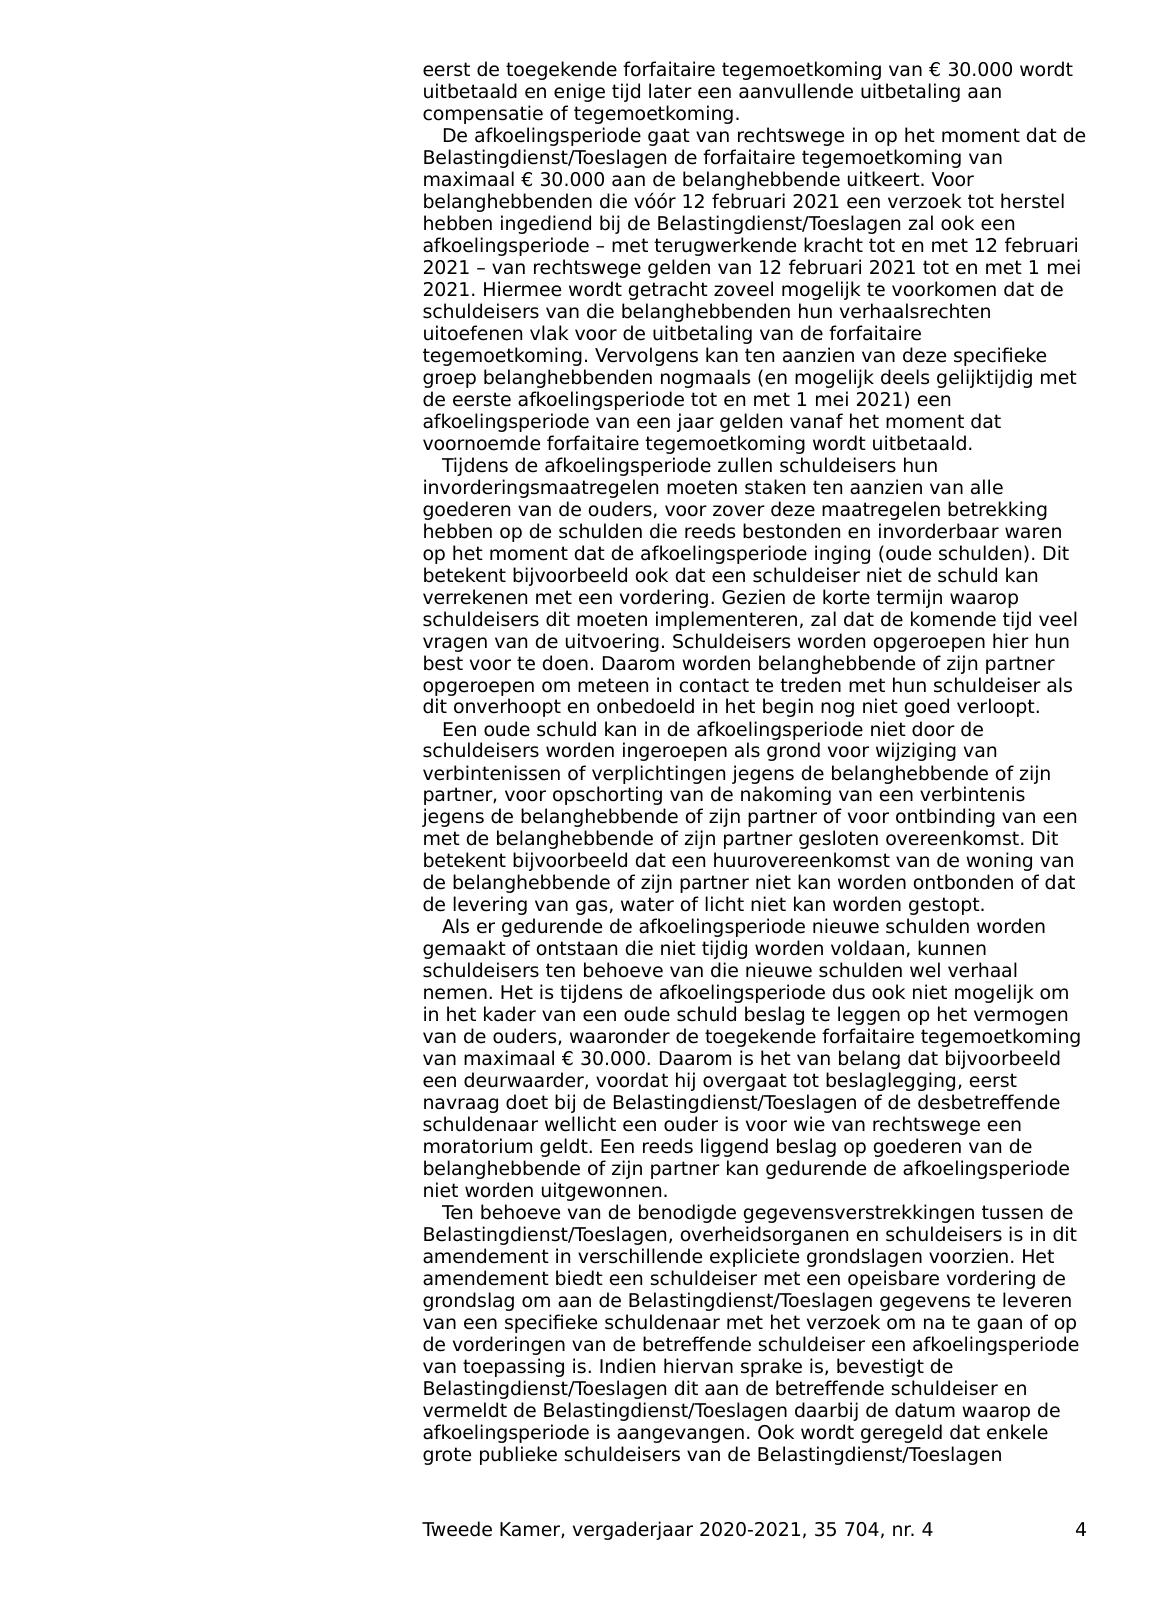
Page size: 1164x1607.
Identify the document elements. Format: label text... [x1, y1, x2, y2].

text Ten behoeve van de benodigde gegevensverstrekkingen tussen de Belastingdienst/Toeslagen, overheidsorganen en schuldeisers is in dit amendement in verschillende expliciete grondslagen voorzien. Het amendement biedt een schuldeiser met een opeisbare vordering de grondslag om aan de Belastingdienst/Toeslagen gegevens te leveren van een specifieke schuldenaar met het verzoek om na te gaan of op de vorderingen van de betreffende schuldeiser een afkoelingsperiode van toepassing is. Indien hiervan sprake is, bevestigt de Belastingdienst/Toeslagen dit aan de betreffende schuldeiser en vermeldt de Belastingdienst/Toeslagen daarbij de datum waarop de afkoelingsperiode is aangevangen. Ook wordt geregeld dat enkele grote publieke schuldeisers van de Belastingdienst/Toeslagen [422, 1202, 1087, 1466]
text De afkoelingsperiode gaat van rechtswege in op het moment dat de Belastingdienst/Toeslagen de forfaitaire tegemoetkoming van maximaal € 30.000 aan de belanghebbende uitkeert. Voor belanghebbenden die vóór 12 februari 2021 een verzoek tot herstel hebben ingediend bij de Belastingdienst/Toeslagen zal ook een afkoelingsperiode – met terugwerkende kracht tot en met 12 februari 2021 – van rechtswege gelden van 12 februari 2021 tot en met 1 mei 2021. Hiermee wordt getracht zoveel mogelijk te voorkomen dat de schuldeisers van die belanghebbenden hun verhaalsrechten uitoefenen vlak voor de uitbetaling van de forfaitaire tegemoetkoming. Vervolgens kan ten aanzien van deze specifieke groep belanghebbenden nogmaals (en mogelijk deels gelijktijdig met de eerste afkoelingsperiode tot en met 1 mei 2021) een afkoelingsperiode van een jaar gelden vanaf het moment dat voornoemde forfaitaire tegemoetkoming wordt uitbetaald. [422, 125, 1087, 455]
text Tijdens de afkoelingsperiode zullen schuldeisers hun invorderingsmaatregelen moeten staken ten aanzien van alle goederen van de ouders, voor zover deze maatregelen betrekking hebben op de schulden die reeds bestonden en invorderbaar waren op het moment dat de afkoelingsperiode inging (oude schulden). Dit betekent bijvoorbeeld ook dat een schuldeiser niet de schuld kan verrekenen met een vordering. Gezien de korte termijn waarop schuldeisers dit moeten implementeren, zal dat de komende tijd veel vragen van de uitvoering. Schuldeisers worden opgeroepen hier hun best voor te doen. Daarom worden belanghebbende of zijn partner opgeroepen om meteen in contact te treden met hun schuldeiser als dit onverhoopt en onbedoeld in het begin nog niet goed verloopt. [422, 455, 1087, 718]
text Een oude schuld kan in de afkoelingsperiode niet door de schuldeisers worden ingeroepen als grond voor wijziging van verbintenissen of verplichtingen jegens de belanghebbende of zijn partner, voor opschorting van de nakoming van een verbintenis jegens de belanghebbende of zijn partner of voor ontbinding van een met de belanghebbende of zijn partner gesloten overeenkomst. Dit betekent bijvoorbeeld dat een huurovereenkomst van de woning van de belanghebbende of zijn partner niet kan worden ontbonden of dat de levering van gas, water of licht niet kan worden gestopt. [422, 718, 1087, 916]
text eerst de toegekende forfaitaire tegemoetkoming van € 30.000 wordt uitbetaald en enige tijd later een aanvullende uitbetaling aan compensatie of tegemoetkoming. [422, 59, 1087, 125]
text Als er gedurende de afkoelingsperiode nieuwe schulden worden gemaakt of ontstaan die niet tijdig worden voldaan, kunnen schuldeisers ten behoeve van die nieuwe schulden wel verhaal nemen. Het is tijdens de afkoelingsperiode dus ook niet mogelijk om in het kader van een oude schuld beslag te leggen op het vermogen van de ouders, waaronder de toegekende forfaitaire tegemoetkoming van maximaal € 30.000. Daarom is het van belang dat bijvoorbeeld een deurwaarder, voordat hij overgaat tot beslaglegging, eerst navraag doet bij de Belastingdienst/Toeslagen of de desbetreffende schuldenaar wellicht een ouder is voor wie van rechtswege een moratorium geldt. Een reeds liggend beslag op goederen van de belanghebbende of zijn partner kan gedurende de afkoelingsperiode niet worden uitgewonnen. [422, 916, 1087, 1202]
